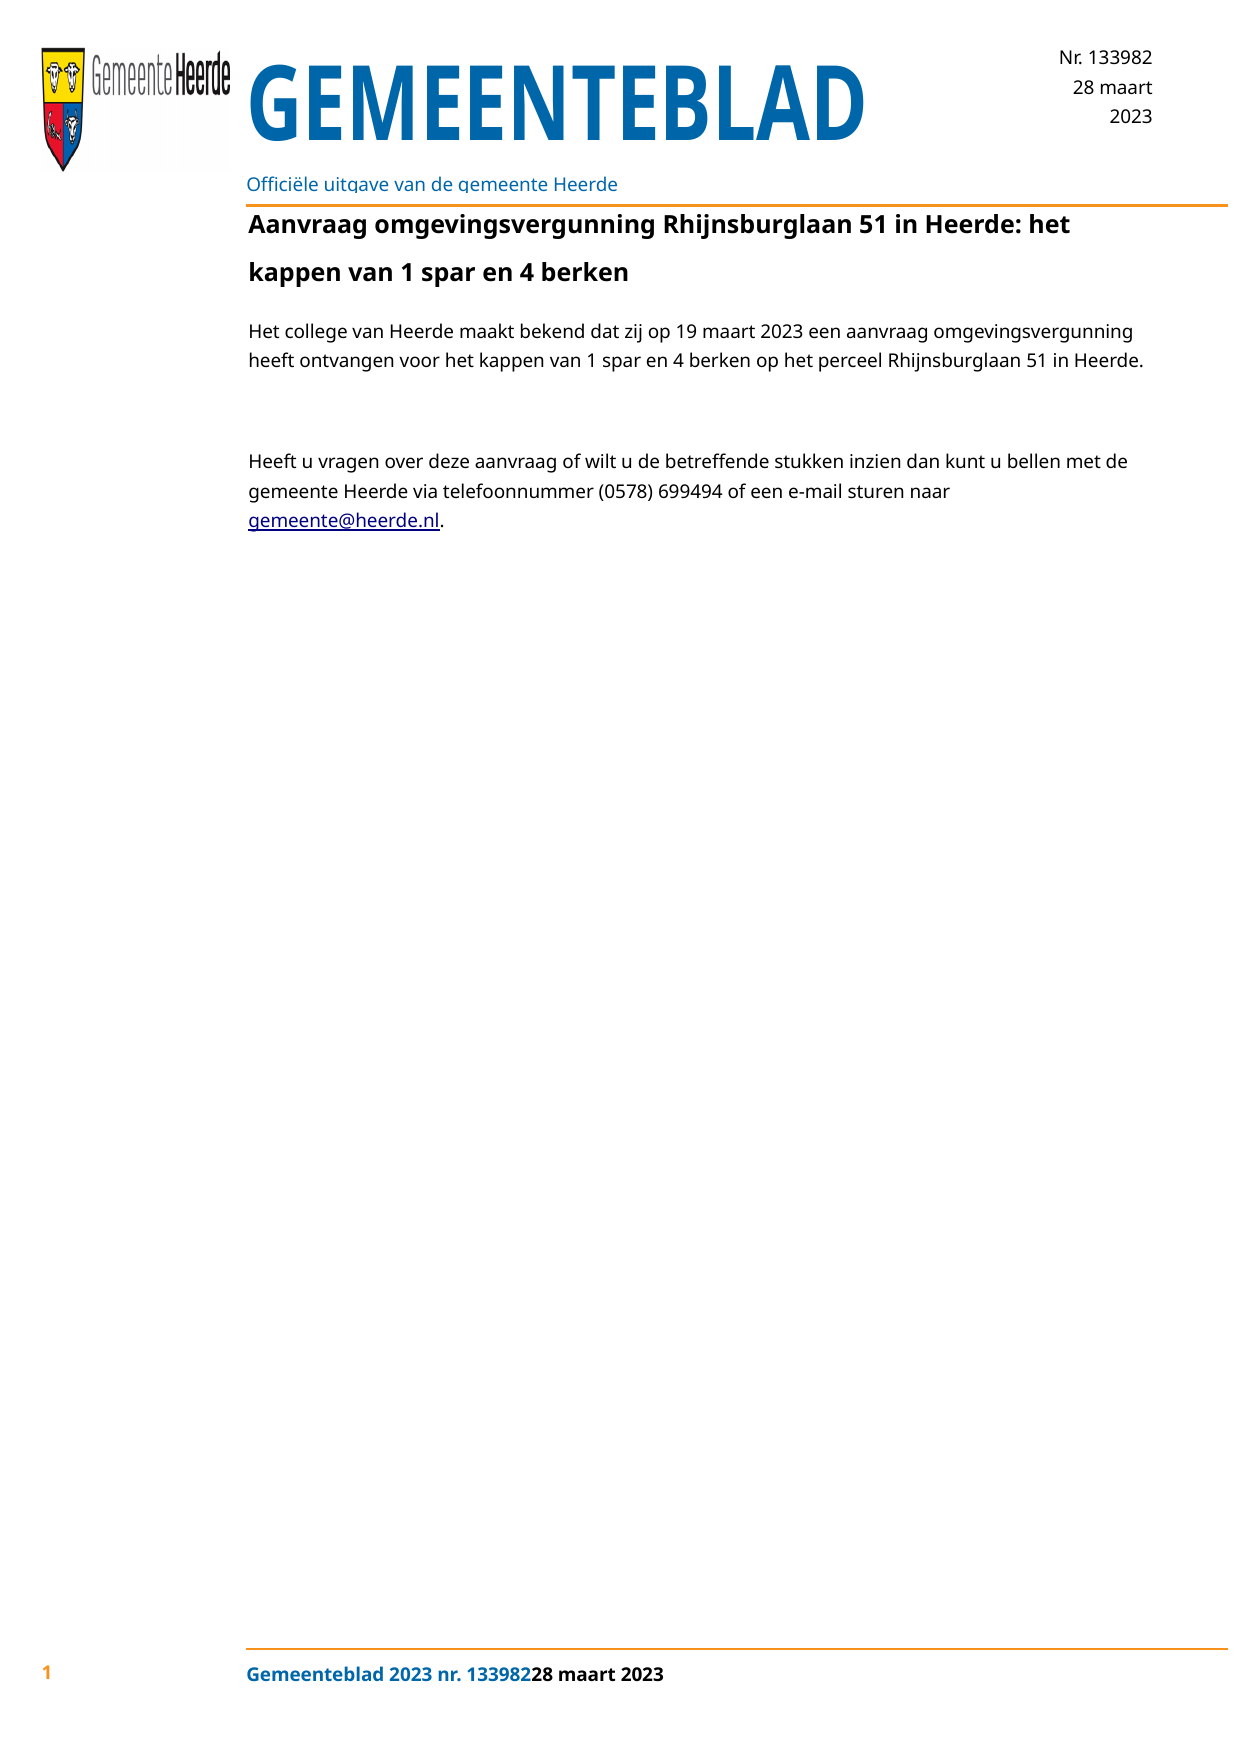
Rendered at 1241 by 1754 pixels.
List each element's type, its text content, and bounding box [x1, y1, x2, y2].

text Aanvraag omgevingsvergunning Rhijnsburglaan 51 in Heerde: het kappen van 1 spar en 4 berken [248, 207, 1152, 288]
text Heeft u vragen over deze aanvraag of wilt u de betreffende stukken inzien dan kunt u bellen met de gemeente Heerde via telefoonnummer (0578) 699494 of een e-mail sturen naar gemeente@heerde.nl. [248, 448, 1152, 533]
text Het college van Heerde maakt bekend dat zij op 19 maart 2023 een aanvraag omgevingsvergunning heeft ontvangen voor het kappen van 1 spar en 4 berken op het perceel Rhijnsburglaan 51 in Heerde. [248, 318, 1152, 373]
picture [41, 47, 231, 172]
